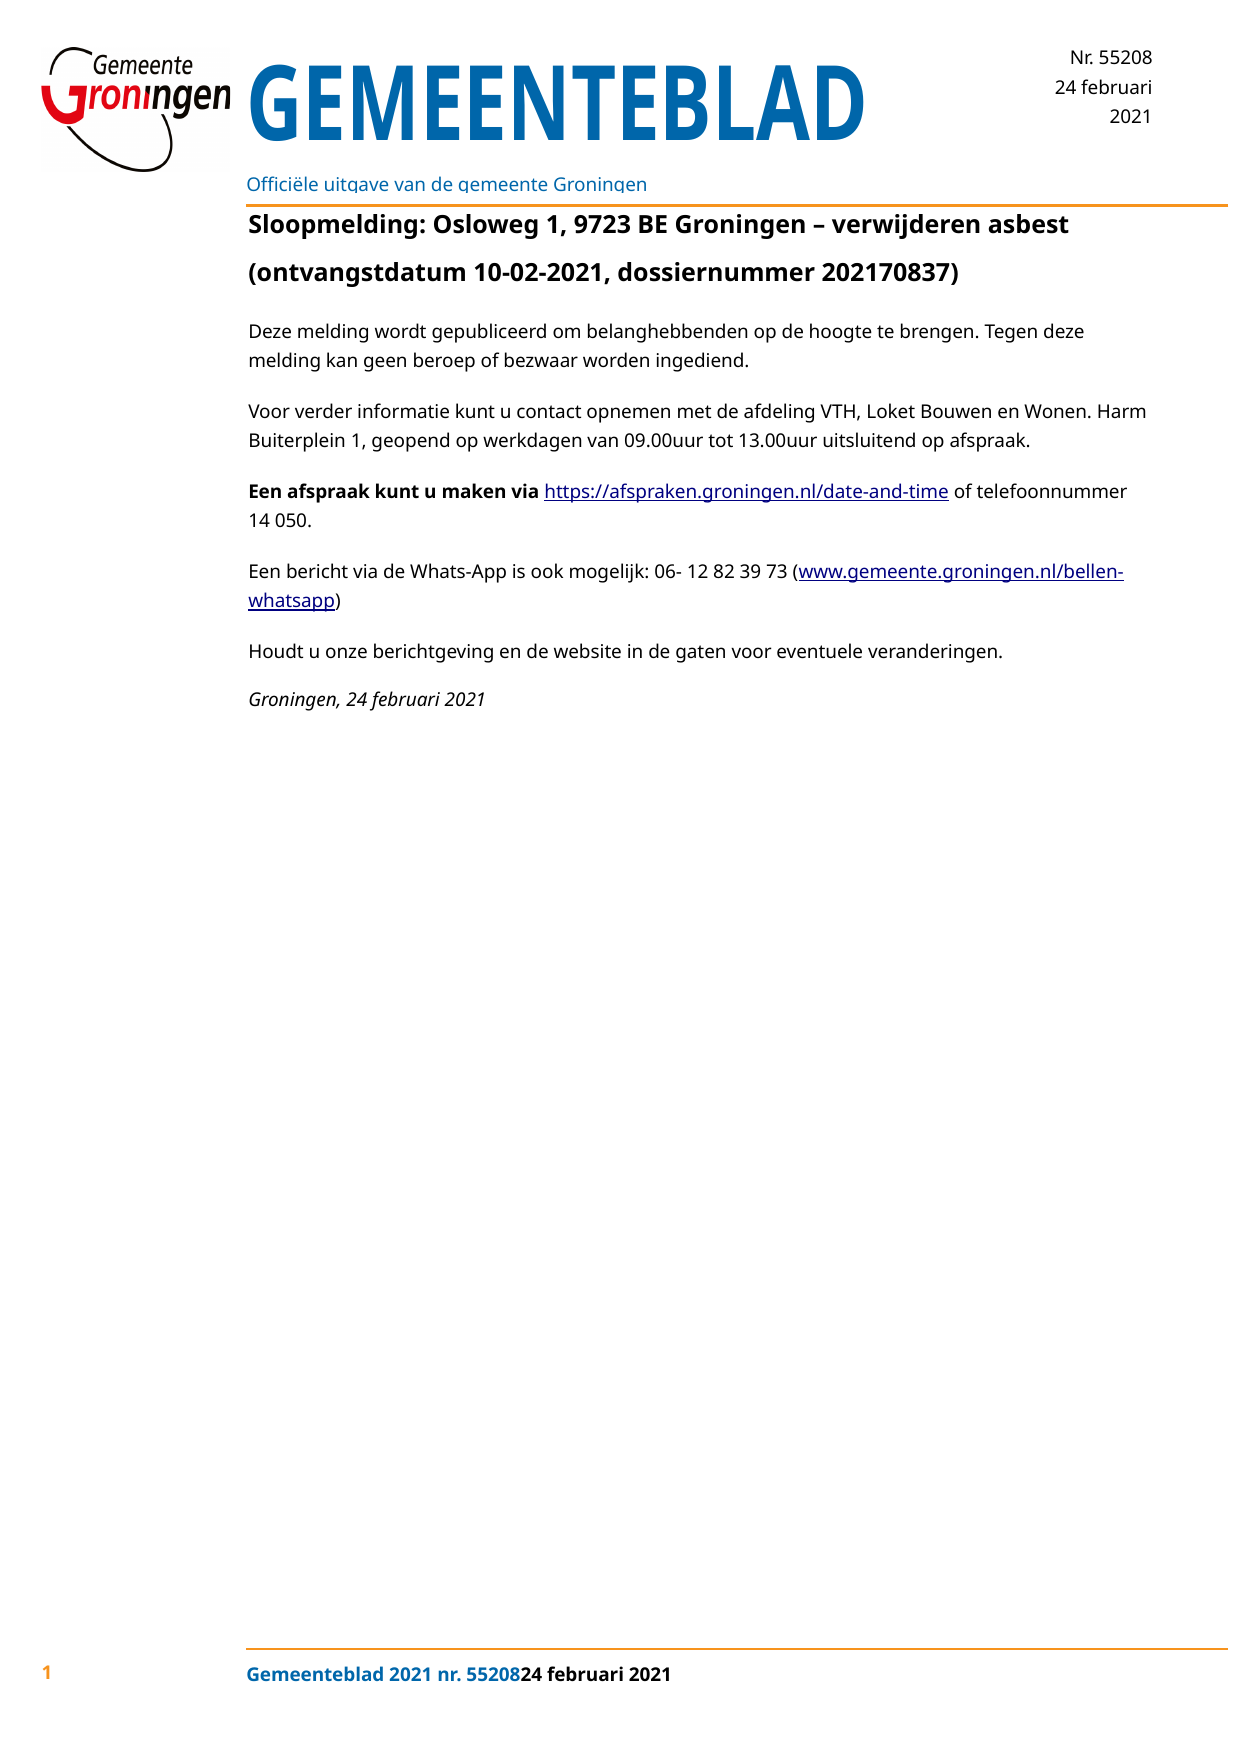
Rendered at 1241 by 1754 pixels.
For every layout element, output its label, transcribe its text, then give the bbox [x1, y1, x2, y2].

text Groningen, 24 februari 2021 [248, 686, 1152, 711]
picture [41, 47, 231, 172]
text Deze melding wordt gepubliceerd om belanghebbenden op de hoogte te brengen. Tegen deze melding kan geen beroep of bezwaar worden ingediend. [248, 318, 1152, 373]
text Voor verder informatie kunt u contact opnemen met de afdeling VTH, Loket Bouwen en Wonen. Harm Buiterplein 1, geopend op werkdagen van 09.00uur tot 13.00uur uitsluitend op afspraak. [248, 398, 1152, 453]
text Een afspraak kunt u maken via https://afspraken.groningen.nl/date-and-time of telefoonnummer 14 050. [248, 478, 1152, 533]
text Sloopmelding: Osloweg 1, 9723 BE Groningen – verwijderen asbest (ontvangstdatum 10-02-2021, dossiernummer 202170837) [248, 207, 1152, 288]
text Een bericht via de Whats-App is ook mogelijk: 06- 12 82 39 73 (www.gemeente.groningen.nl/bellen-whatsapp) [248, 558, 1152, 613]
text Houdt u onze berichtgeving en de website in de gaten voor eventuele veranderingen. [248, 638, 1152, 664]
